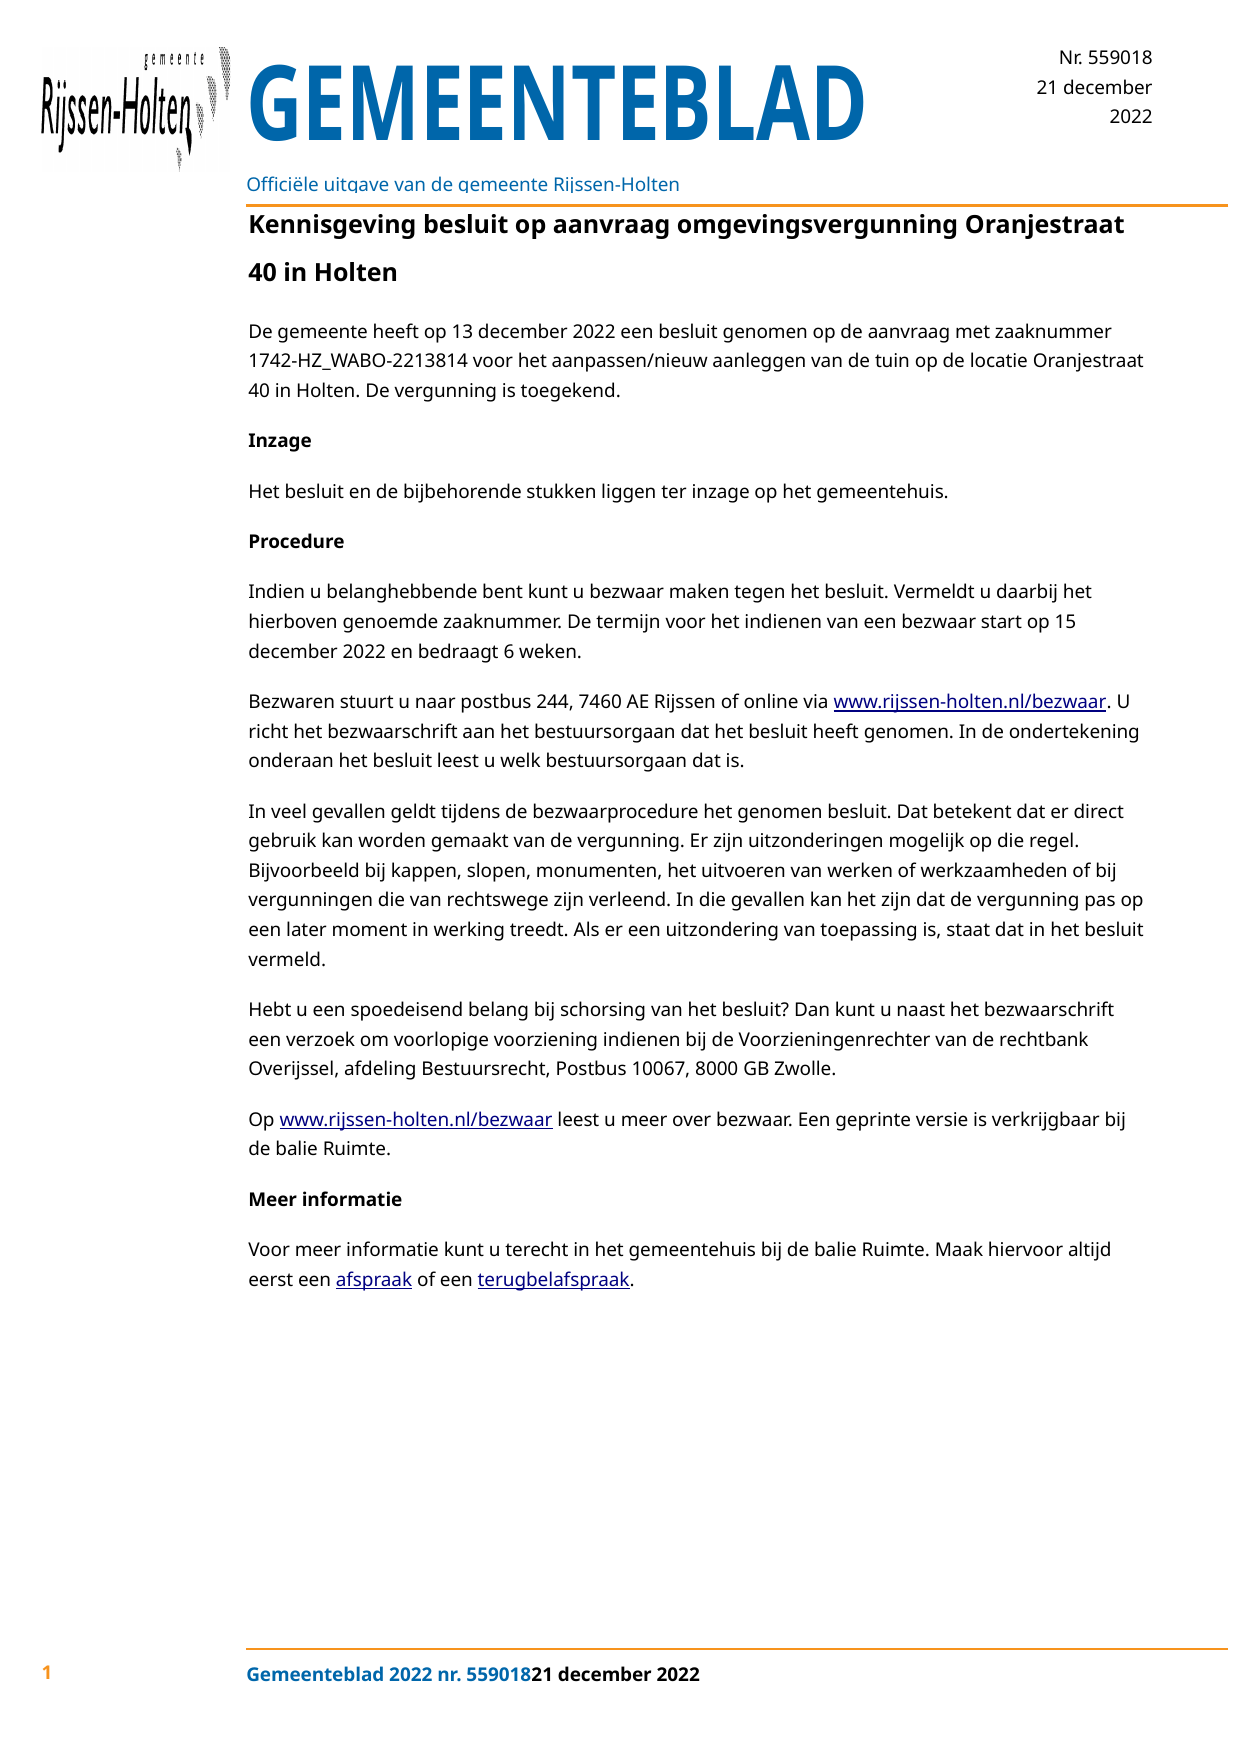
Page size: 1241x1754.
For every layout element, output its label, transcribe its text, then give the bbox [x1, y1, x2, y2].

text Bezwaren stuurt u naar postbus 244, 7460 AE Rijssen of online via www.rijssen-holten.nl/bezwaar. U richt het bezwaarschrift aan het bestuursorgaan dat het besluit heeft genomen. In de ondertekening onderaan het besluit leest u welk bestuursorgaan dat is. [248, 688, 1152, 773]
picture [41, 47, 231, 172]
text Voor meer informatie kunt u terecht in het gemeentehuis bij de balie Ruimte. Maak hiervoor altijd eerst een afspraak of een terugbelafspraak. [248, 1236, 1152, 1292]
text Op www.rijssen-holten.nl/bezwaar leest u meer over bezwaar. Een geprinte versie is verkrijgbaar bij de balie Ruimte. [248, 1106, 1152, 1161]
text Meer informatie [248, 1186, 1152, 1212]
text De gemeente heeft op 13 december 2022 een besluit genomen op de aanvraag met zaaknummer 1742-HZ_WABO-2213814 voor het aanpassen/nieuw aanleggen van de tuin op de locatie Oranjestraat 40 in Holten. De vergunning is toegekend. [248, 318, 1152, 403]
text Hebt u een spoedeisend belang bij schorsing van het besluit? Dan kunt u naast het bezwaarschrift een verzoek om voorlopige voorziening indienen bij de Voorzieningenrechter van de rechtbank Overijssel, afdeling Bestuursrecht, Postbus 10067, 8000 GB Zwolle. [248, 996, 1152, 1081]
text Procedure [248, 528, 1152, 554]
text Inzage [248, 427, 1152, 453]
text Indien u belanghebbende bent kunt u bezwaar maken tegen het besluit. Vermeldt u daarbij het hierboven genoemde zaaknummer. De termijn voor het indienen van een bezwaar start op 15 december 2022 en bedraagt 6 weken. [248, 579, 1152, 664]
text Kennisgeving besluit op aanvraag omgevingsvergunning Oranjestraat 40 in Holten [248, 207, 1152, 288]
text In veel gevallen geldt tijdens de bezwaarprocedure het genomen besluit. Dat betekent dat er direct gebruik kan worden gemaakt van de vergunning. Er zijn uitzonderingen mogelijk op die regel. Bijvoorbeeld bij kappen, slopen, monumenten, het uitvoeren van werken of werkzaamheden of bij vergunningen die van rechtswege zijn verleend. In die gevallen kan het zijn dat de vergunning pas op een later moment in werking treedt. Als er een uitzondering van toepassing is, staat dat in het besluit vermeld. [248, 798, 1152, 972]
text Het besluit en de bijbehorende stukken liggen ter inzage op het gemeentehuis. [248, 478, 1152, 504]
